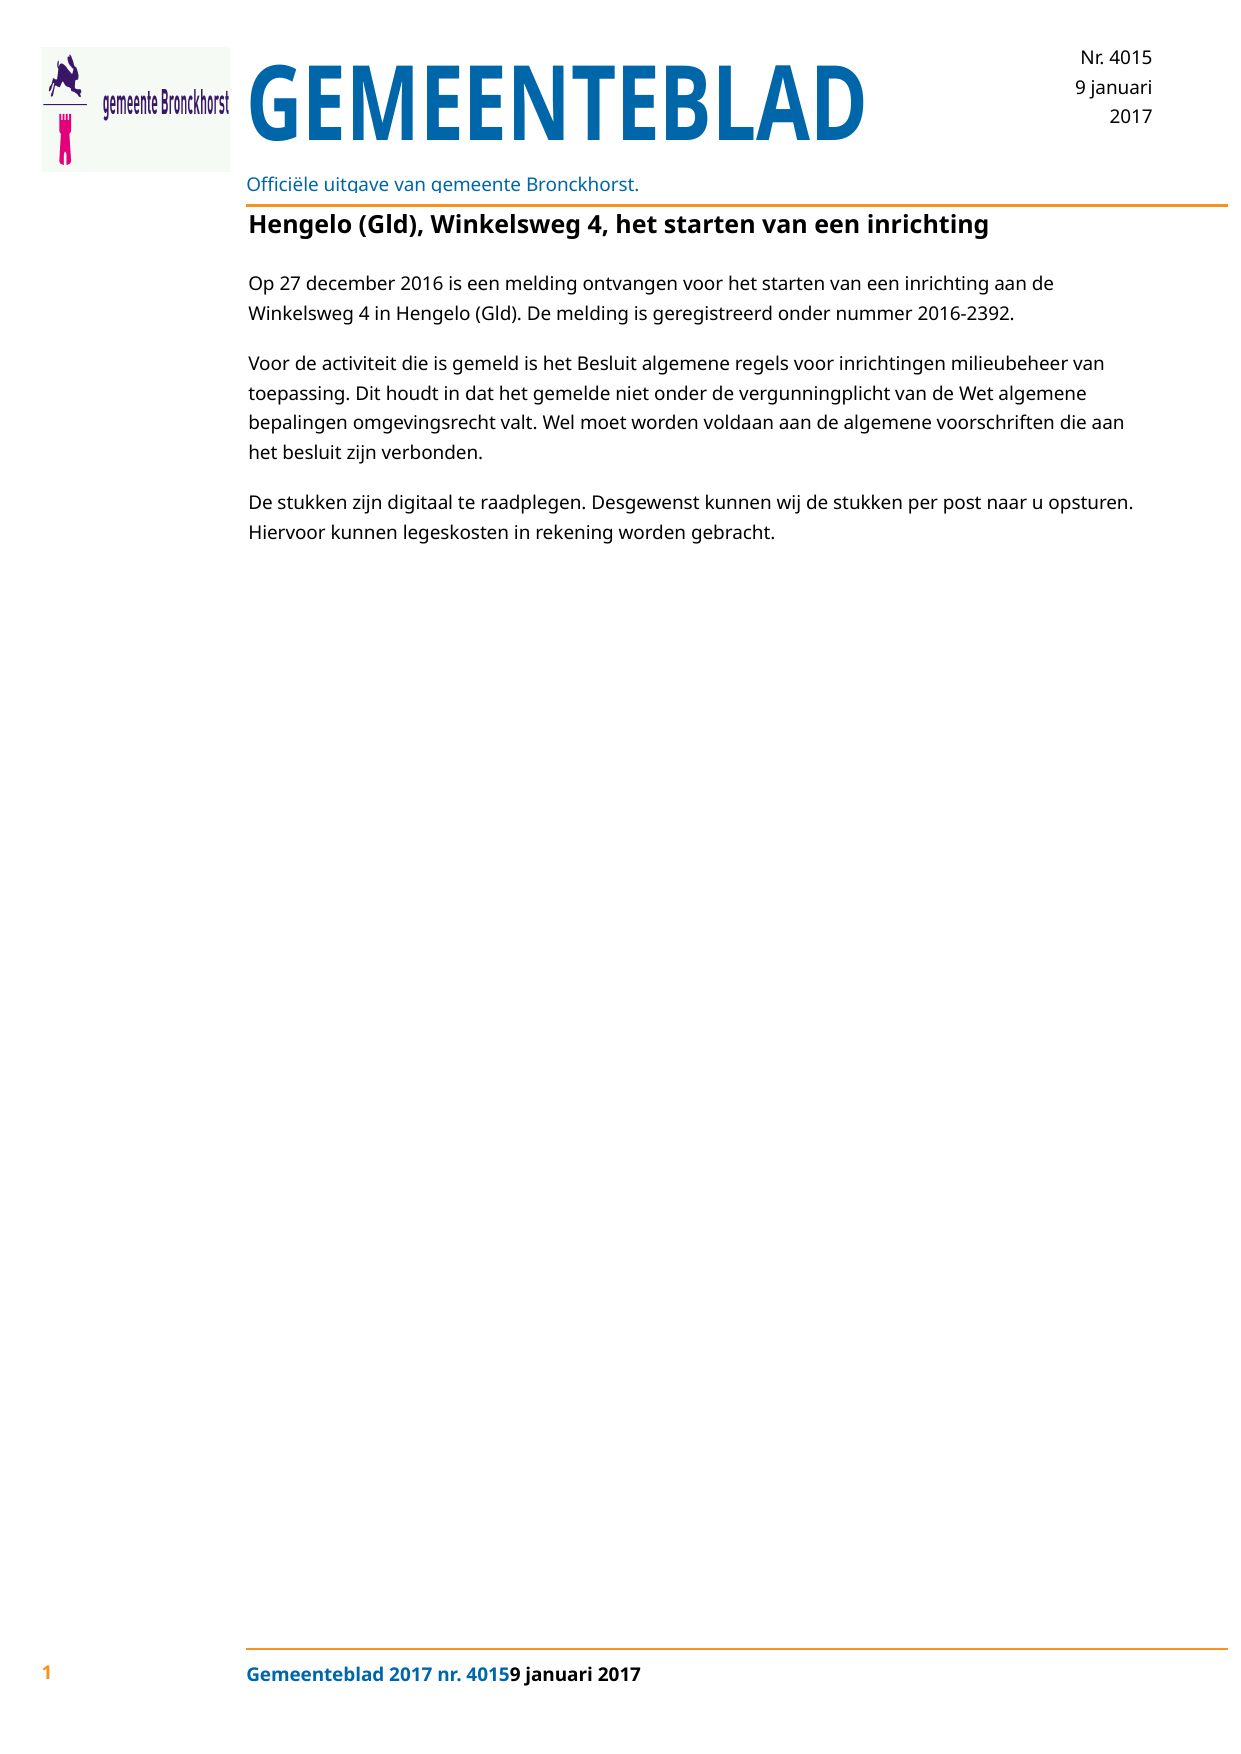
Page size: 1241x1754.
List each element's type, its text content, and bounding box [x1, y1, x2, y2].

text De stukken zijn digitaal te raadplegen. Desgewenst kunnen wij de stukken per post naar u opsturen. Hiervoor kunnen legeskosten in rekening worden gebracht. [248, 489, 1152, 545]
text Op 27 december 2016 is een melding ontvangen voor het starten van een inrichting aan de Winkelsweg 4 in Hengelo (Gld). De melding is geregistreerd onder nummer 2016-2392. [248, 270, 1152, 326]
text Hengelo (Gld), Winkelsweg 4, het starten van een inrichting [248, 207, 1152, 241]
picture [41, 47, 231, 172]
text Voor de activiteit die is gemeld is het Besluit algemene regels voor inrichtingen milieubeheer van toepassing. Dit houdt in dat het gemelde niet onder de vergunningplicht van de Wet algemene bepalingen omgevingsrecht valt. Wel moet worden voldaan aan de algemene voorschriften die aan het besluit zijn verbonden. [248, 350, 1152, 465]
